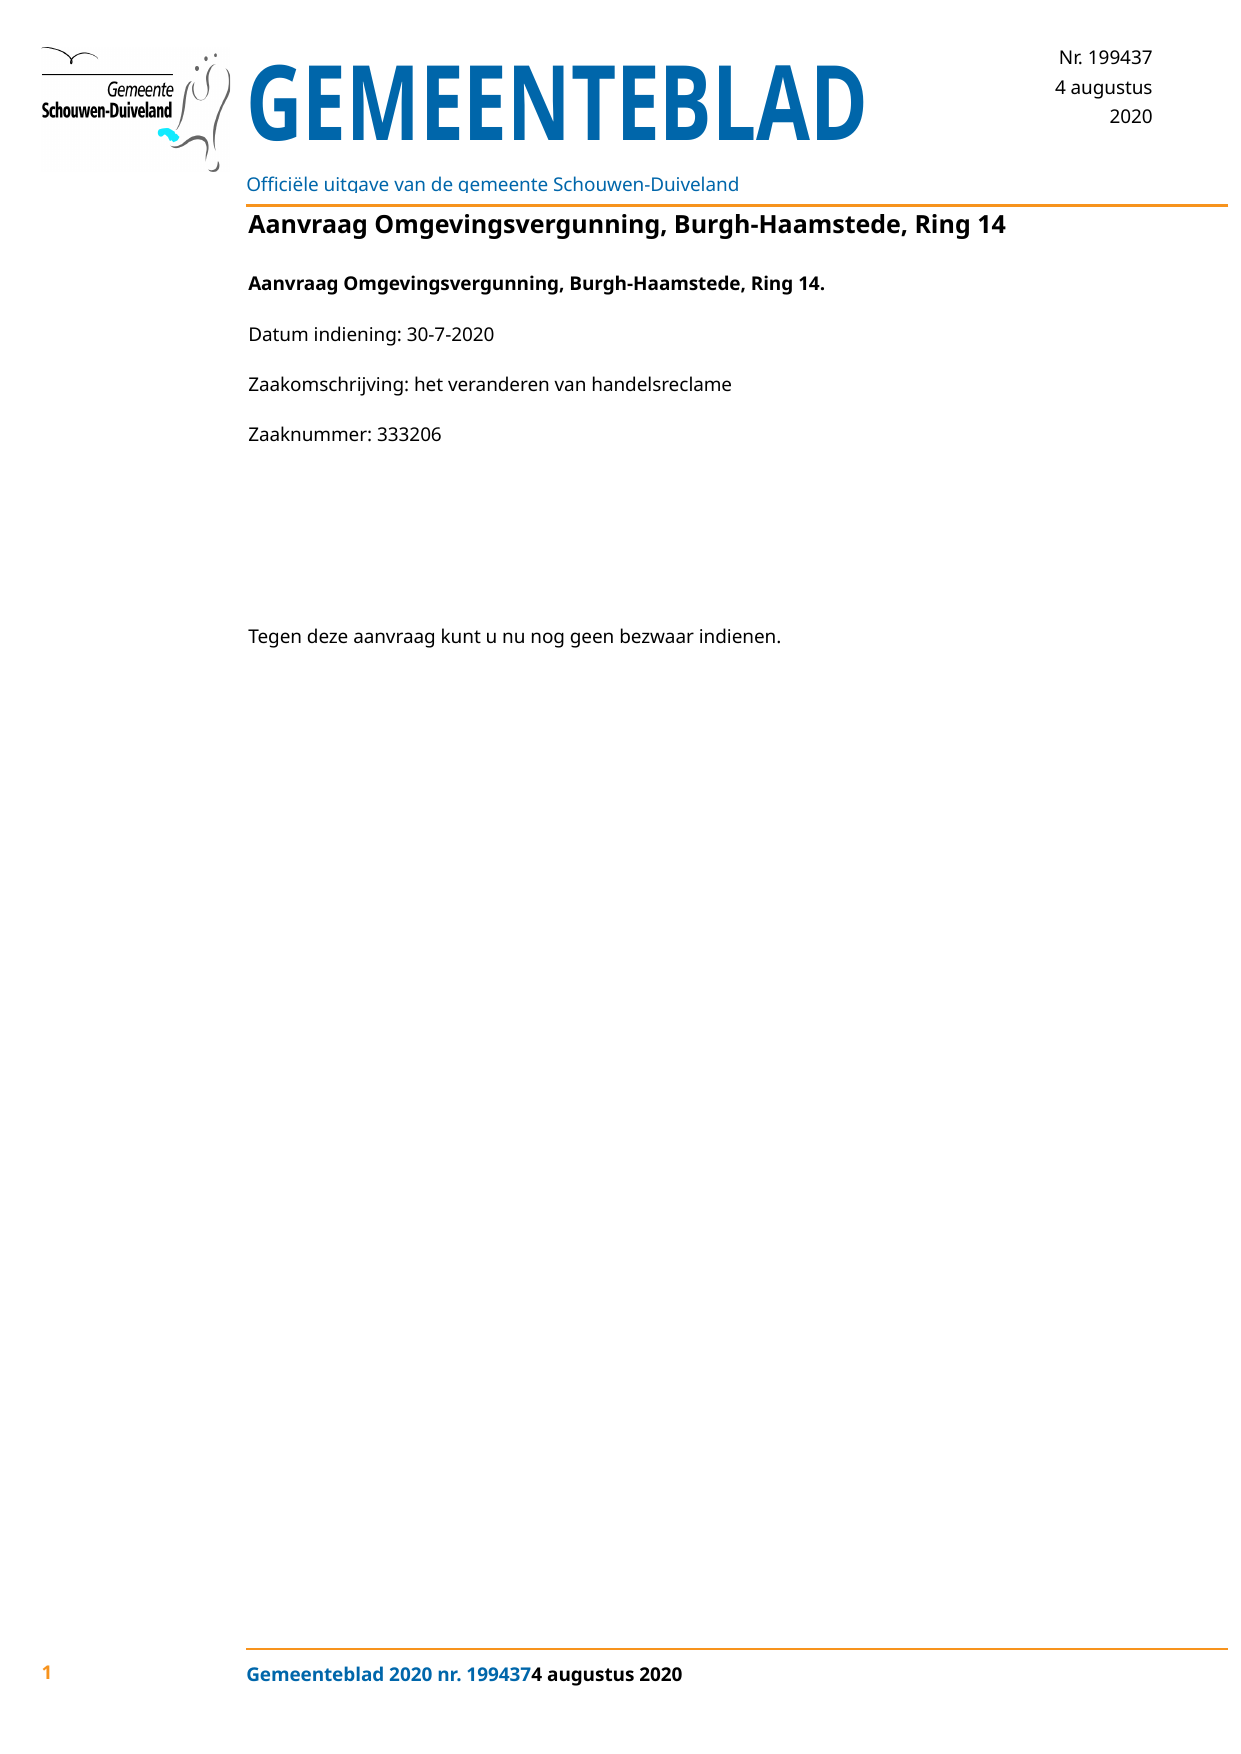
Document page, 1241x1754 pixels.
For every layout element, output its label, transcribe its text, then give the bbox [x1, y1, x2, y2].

text Tegen deze aanvraag kunt u nu nog geen bezwaar indienen. [248, 623, 1152, 649]
text Aanvraag Omgevingsvergunning, Burgh-Haamstede, Ring 14 [248, 207, 1152, 241]
text Datum indiening: 30-7-2020 [248, 321, 1152, 346]
picture [41, 47, 231, 172]
text Zaaknummer: 333206 [248, 422, 1152, 447]
text Zaakomschrijving: het veranderen van handelsreclame [248, 371, 1152, 397]
text Aanvraag Omgevingsvergunning, Burgh-Haamstede, Ring 14. [248, 270, 1152, 296]
